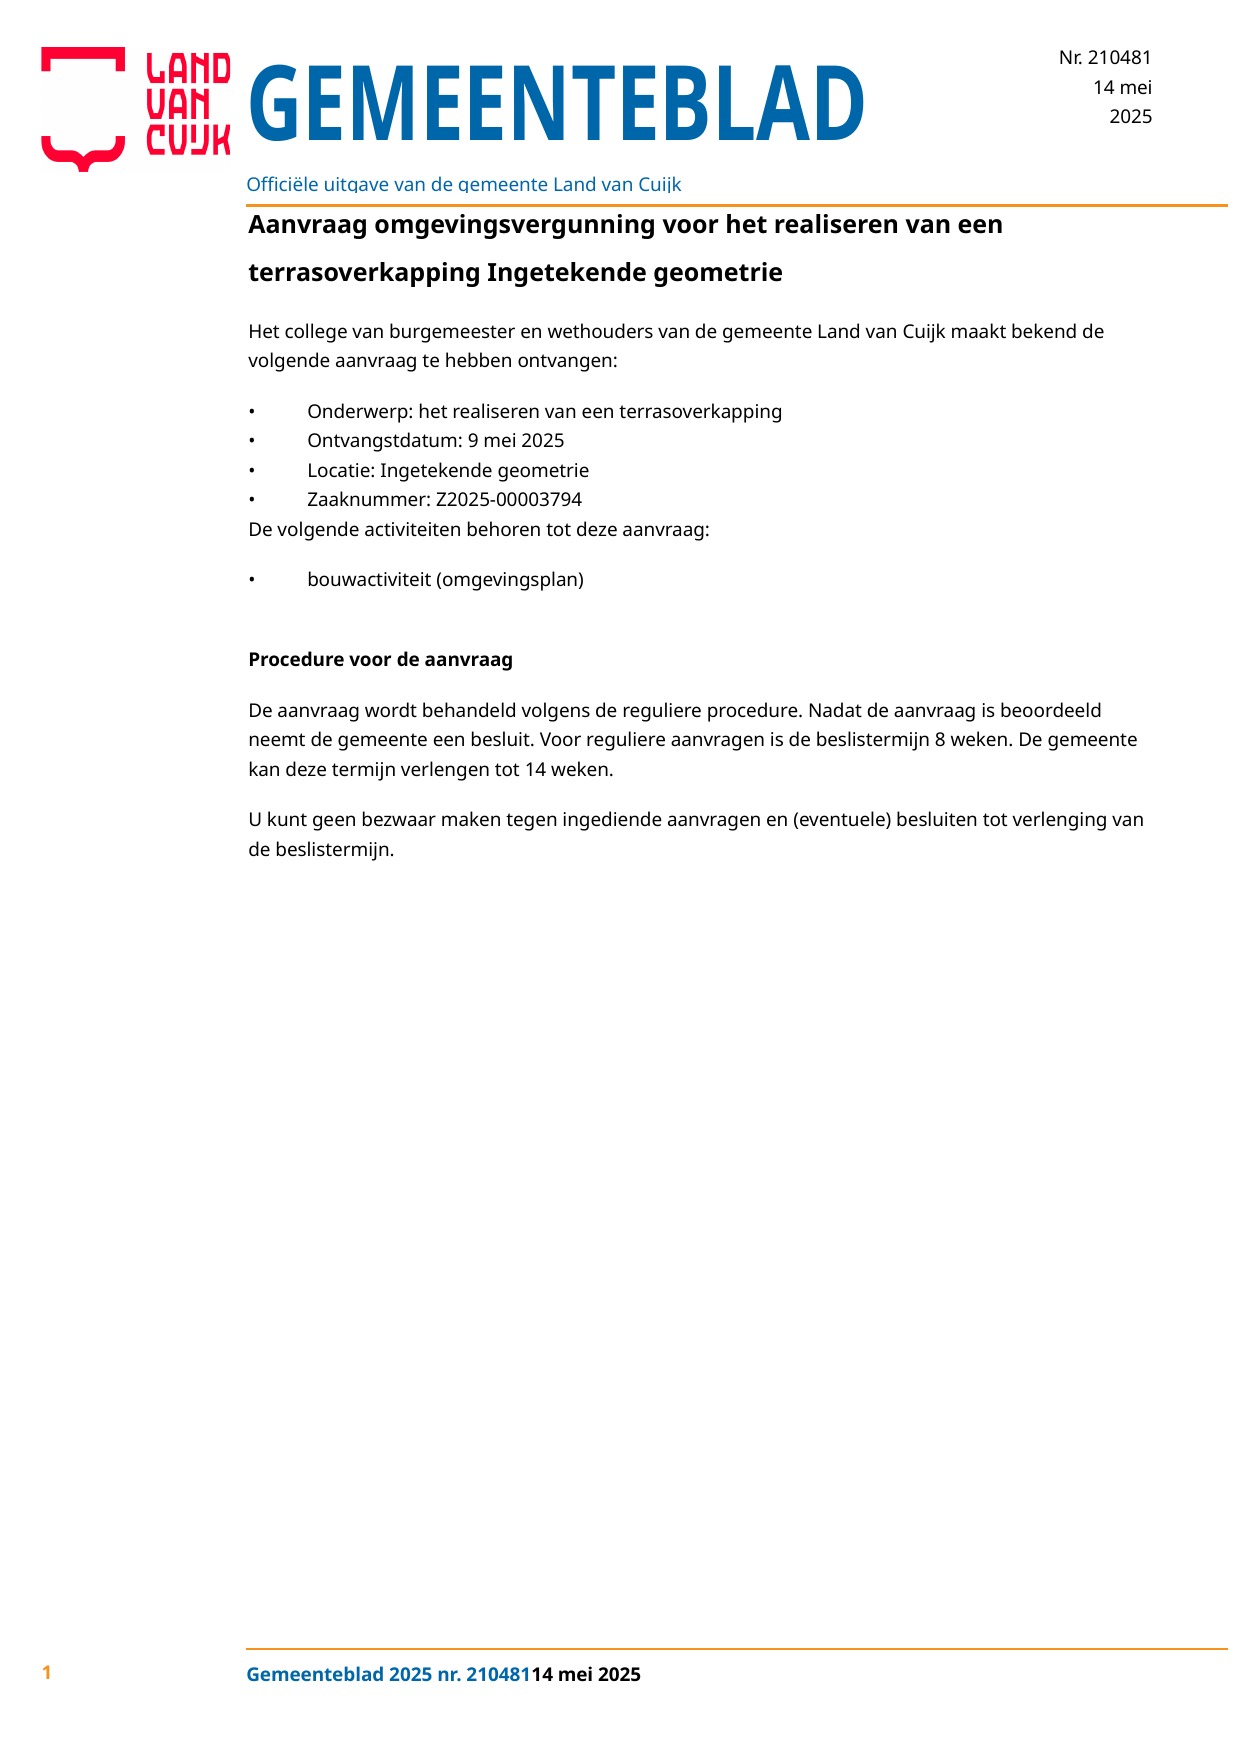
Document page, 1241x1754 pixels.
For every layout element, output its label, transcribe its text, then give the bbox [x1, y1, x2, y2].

text Procedure voor de aanvraag [248, 647, 1152, 672]
text De aanvraag wordt behandeld volgens de reguliere procedure. Nadat de aanvraag is beoordeeld neemt de gemeente een besluit. Voor reguliere aanvragen is de beslistermijn 8 weken. De gemeente kan deze termijn verlengen tot 14 weken. [248, 697, 1152, 782]
text De volgende activiteiten behoren tot deze aanvraag: [248, 516, 1152, 542]
list Zaaknummer: Z2025-00003794 [248, 487, 1152, 512]
text Aanvraag omgevingsvergunning voor het realiseren van een terrasoverkapping Ingetekende geometrie [248, 207, 1152, 288]
list Locatie: Ingetekende geometrie [248, 457, 1152, 483]
text Het college van burgemeester en wethouders van de gemeente Land van Cuijk maakt bekend de volgende aanvraag te hebben ontvangen: [248, 318, 1152, 373]
list bouwactiviteit (omgevingsplan) [248, 567, 1152, 592]
list Onderwerp: het realiseren van een terrasoverkapping [248, 398, 1152, 424]
text U kunt geen bezwaar maken tegen ingediende aanvragen en (eventuele) besluiten tot verlenging van de beslistermijn. [248, 807, 1152, 862]
picture [41, 47, 231, 172]
list Ontvangstdatum: 9 mei 2025 [248, 427, 1152, 453]
